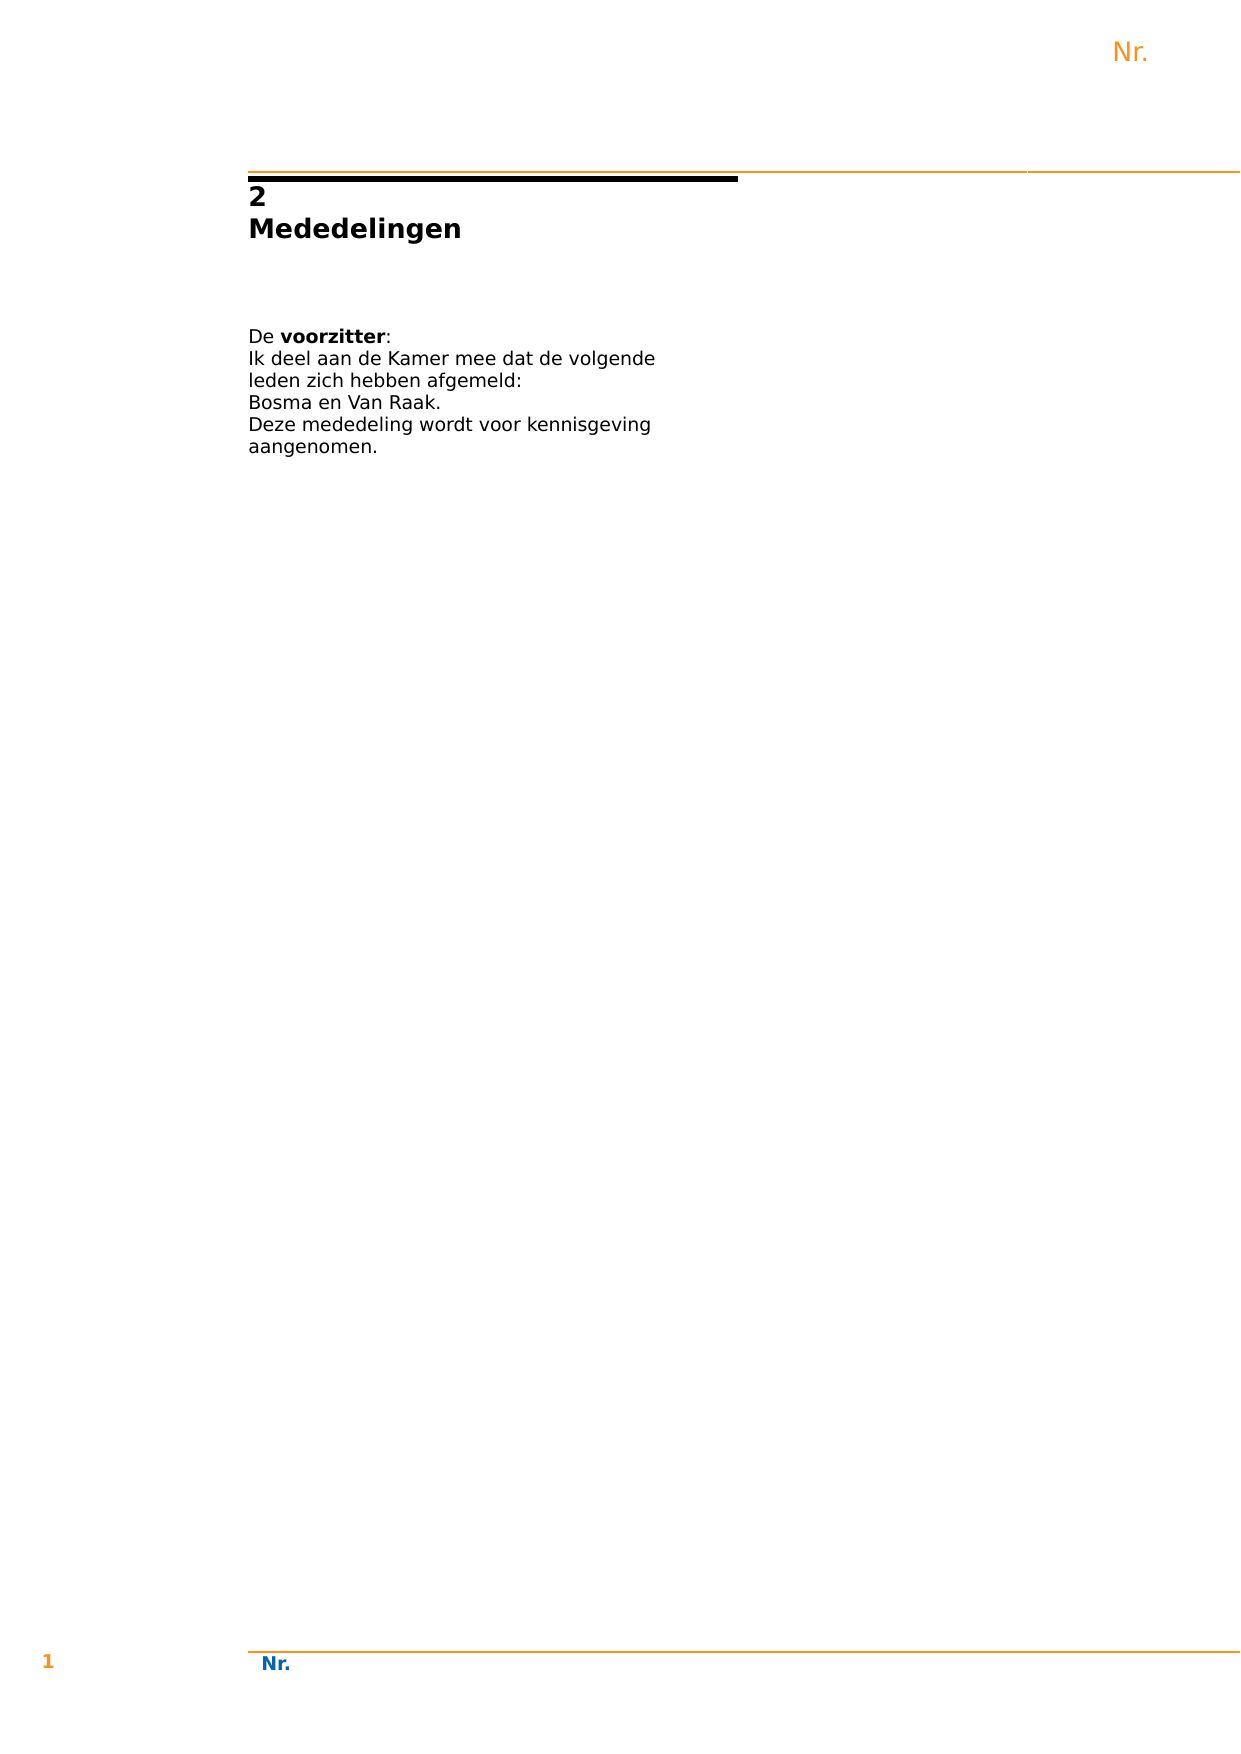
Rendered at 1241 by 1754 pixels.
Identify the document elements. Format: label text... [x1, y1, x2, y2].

text Ik deel aan de Kamer mee dat de volgende leden zich hebben afgemeld: [248, 348, 691, 392]
text Deze mededeling wordt voor kennisgeving aangenomen. [248, 414, 691, 458]
text Bosma en Van Raak. [248, 392, 691, 414]
title 2 Mededelingen [248, 182, 691, 244]
text De voorzitter: [248, 326, 691, 348]
